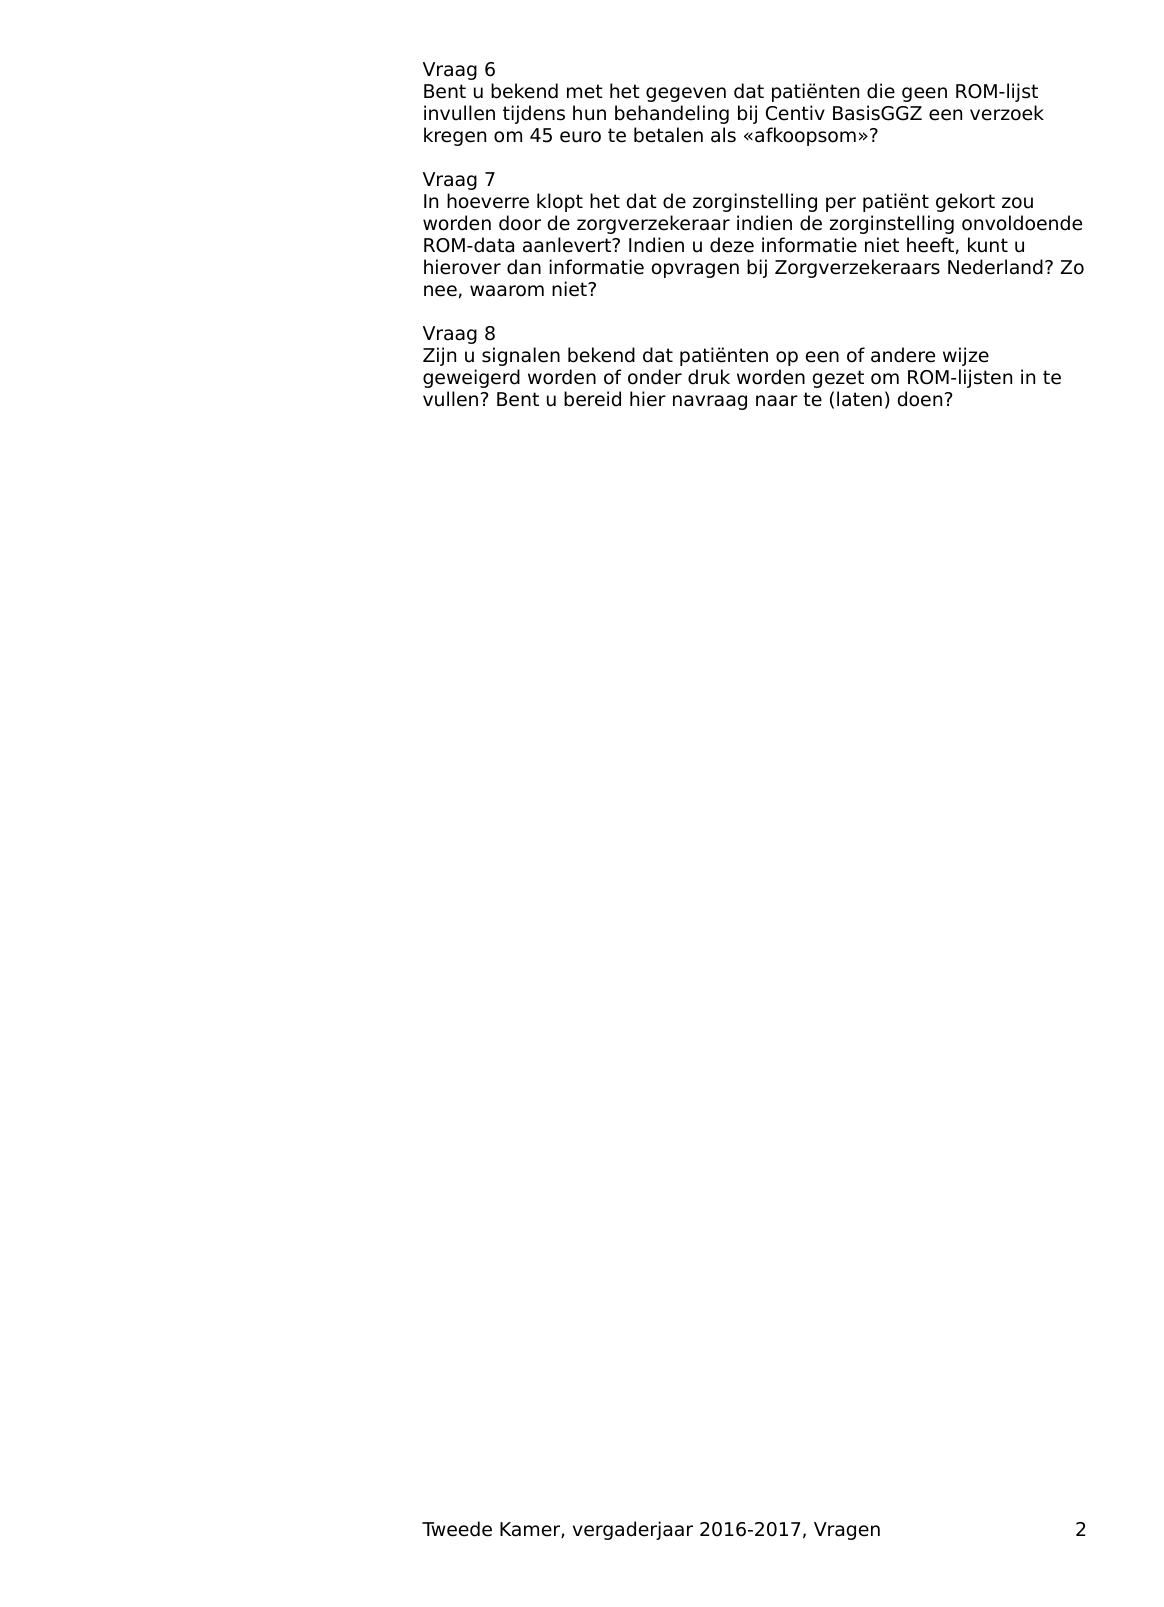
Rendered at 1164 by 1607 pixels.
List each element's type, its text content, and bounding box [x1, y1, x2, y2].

text In hoeverre klopt het dat de zorginstelling per patiënt gekort zou worden door de zorgverzekeraar indien de zorginstelling onvoldoende ROM-data aanlevert? Indien u deze informatie niet heeft, kunt u hierover dan informatie opvragen bij Zorgverzekeraars Nederland? Zo nee, waarom niet? [422, 191, 1087, 301]
text Vraag 7 [422, 169, 1087, 191]
text Vraag 8 [422, 323, 1087, 345]
text Zijn u signalen bekend dat patiënten op een of andere wijze geweigerd worden of onder druk worden gezet om ROM-lijsten in te vullen? Bent u bereid hier navraag naar te (laten) doen? [422, 345, 1087, 411]
text Bent u bekend met het gegeven dat patiënten die geen ROM-lijst invullen tijdens hun behandeling bij Centiv BasisGGZ een verzoek kregen om 45 euro te betalen als «afkoopsom»? [422, 81, 1087, 147]
text Vraag 6 [422, 59, 1087, 81]
